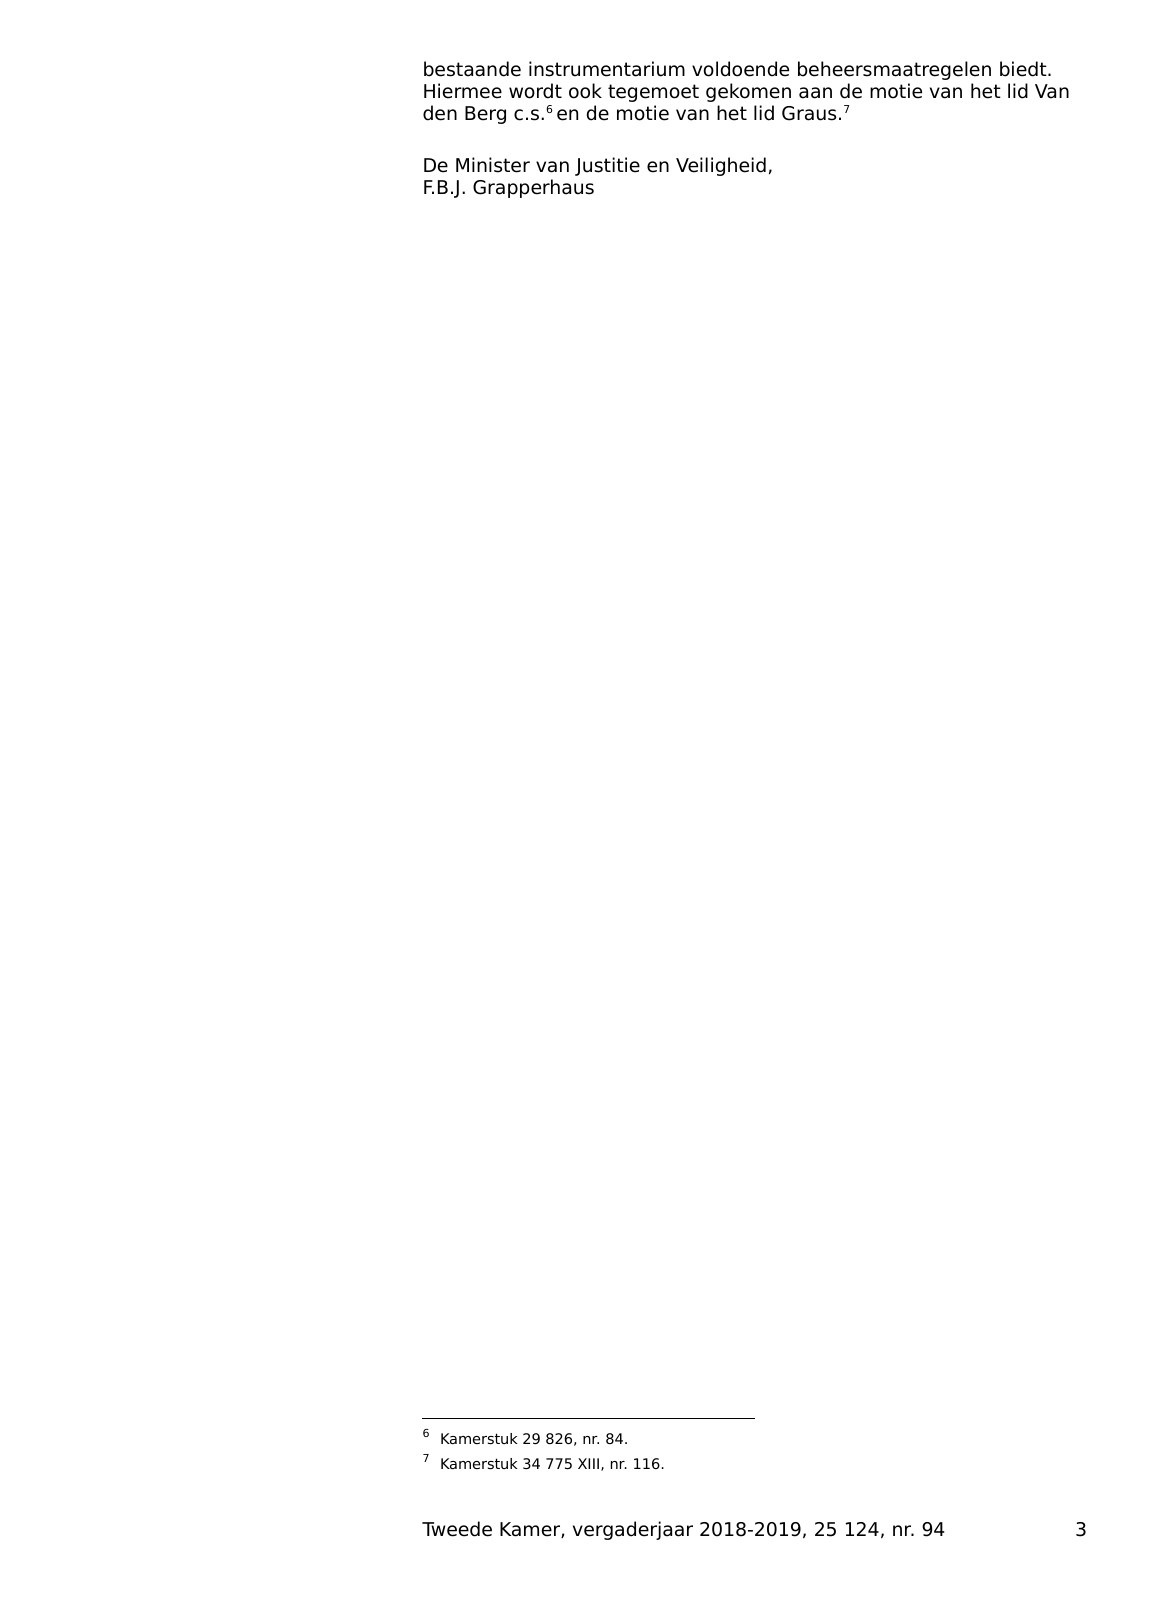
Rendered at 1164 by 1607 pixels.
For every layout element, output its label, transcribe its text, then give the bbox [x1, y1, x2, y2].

text bestaande instrumentarium voldoende beheersmaatregelen biedt. Hiermee wordt ook tegemoet gekomen aan de motie van het lid Van den Berg c.s.en de motie van het lid Graus. [422, 59, 1087, 125]
text Kamerstuk 29 826, nr. 84. [422, 1427, 1087, 1449]
text Kamerstuk 34 775 XIII, nr. 116. [422, 1452, 1087, 1474]
text De Minister van Justitie en Veiligheid, F.B.J. Grapperhaus [422, 155, 1087, 199]
